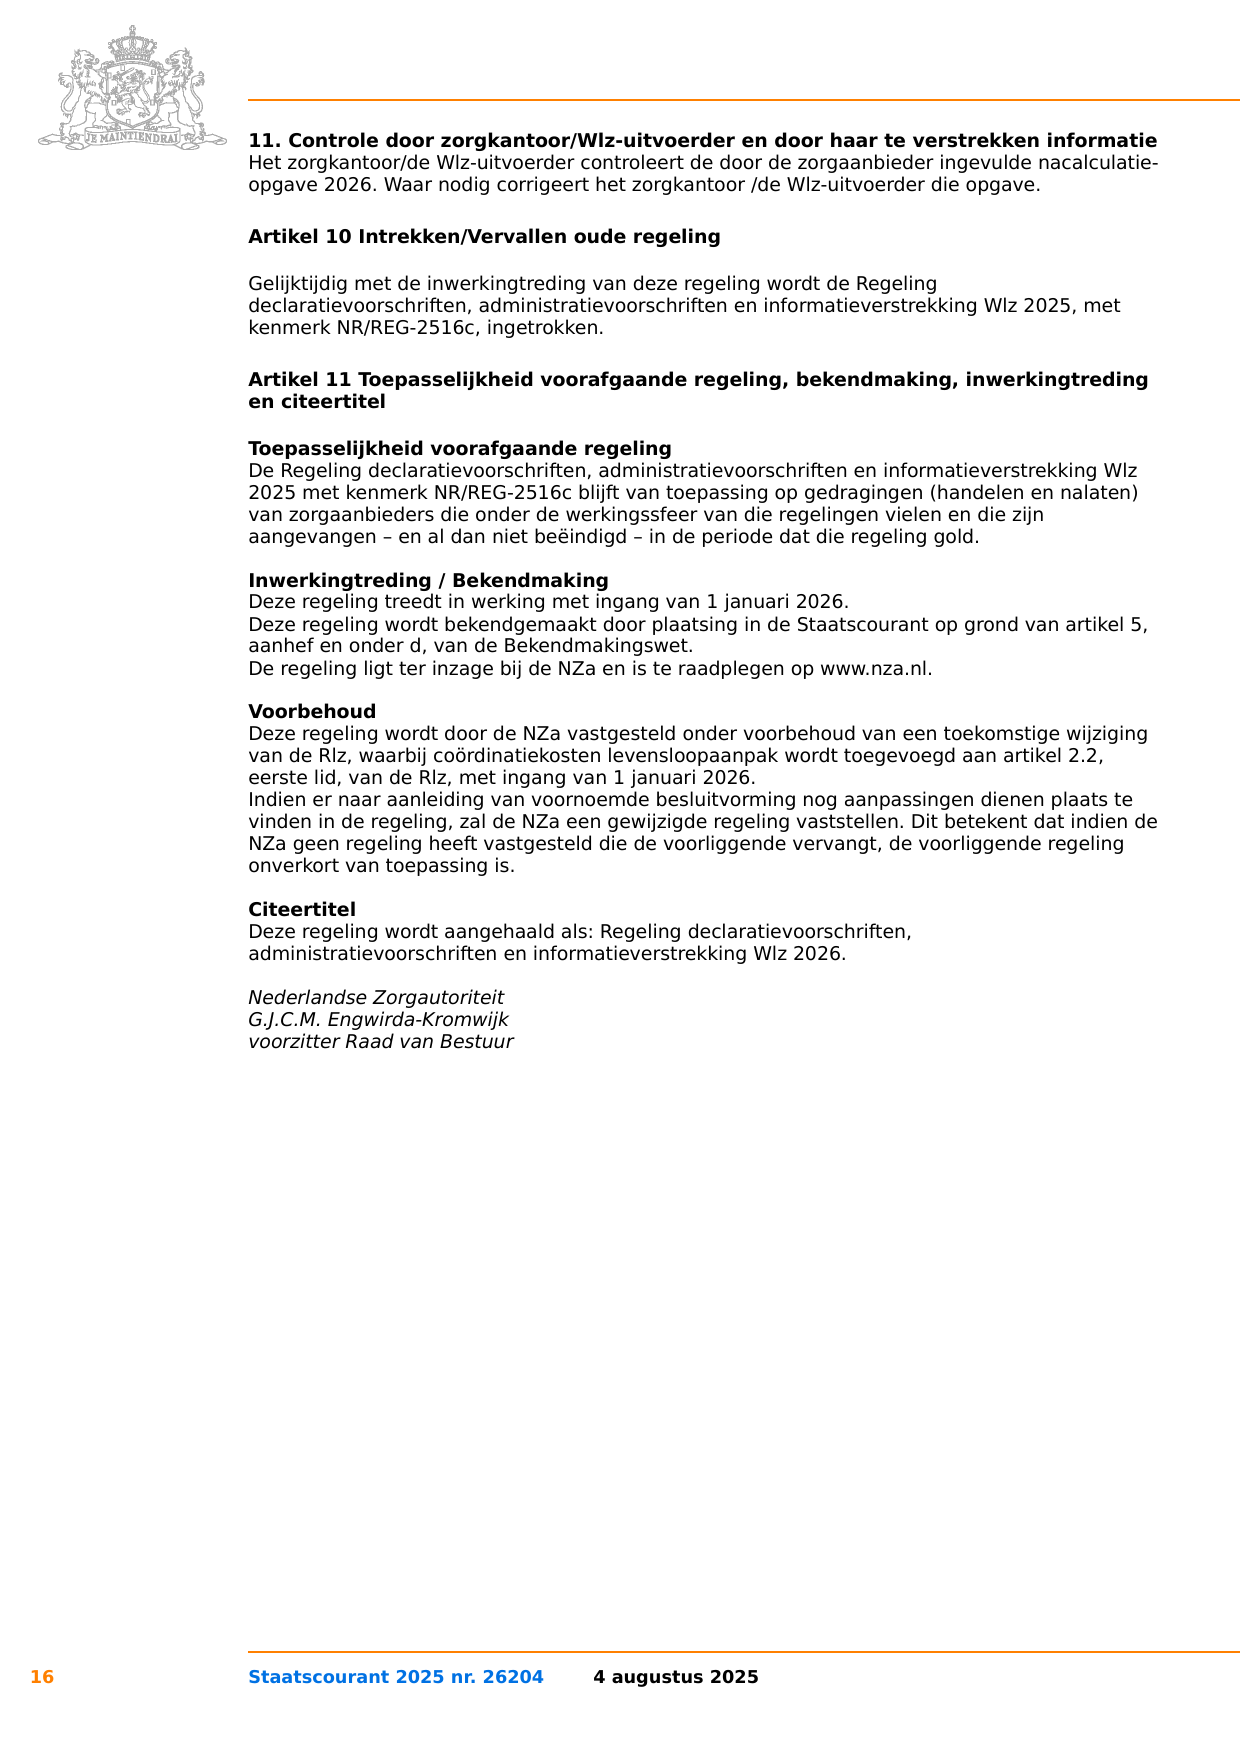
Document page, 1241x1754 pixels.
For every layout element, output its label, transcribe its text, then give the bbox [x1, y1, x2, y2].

text Deze regeling wordt aangehaald als: Regeling declaratievoorschriften, administratievoorschriften en informatieverstrekking Wlz 2026. [248, 921, 1163, 965]
subtitle Artikel 10 Intrekken/Vervallen oude regeling [248, 226, 1163, 248]
text De Regeling declaratievoorschriften, administratievoorschriften en informatieverstrekking Wlz 2025 met kenmerk NR/REG-2516c blijft van toepassing op gedragingen (handelen en nalaten) van zorgaanbieders die onder de werkingssfeer van die regelingen vielen en die zijn aangevangen – en al dan niet beëindigd – in de periode dat die regeling gold. [248, 460, 1163, 548]
subtitle Citeertitel [248, 899, 1163, 921]
picture [38, 25, 227, 150]
subtitle 11. Controle door zorgkantoor/Wlz-uitvoerder en door haar te verstrekken informatie [248, 130, 1163, 152]
subtitle Toepasselijkheid voorafgaande regeling [248, 438, 1163, 460]
text Nederlandse Zorgautoriteit G.J.C.M. Engwirda-Kromwijk voorzitter Raad van Bestuur [248, 987, 1163, 1053]
subtitle Artikel 11 Toepasselijkheid voorafgaande regeling, bekendmaking, inwerkingtreding en citeertitel [248, 369, 1163, 413]
text De regeling ligt ter inzage bij de NZa en is te raadplegen op www.nza.nl. [248, 657, 1163, 679]
text Gelijktijdig met de inwerkingtreding van deze regeling wordt de Regeling declaratievoorschriften, administratievoorschriften en informatieverstrekking Wlz 2025, met kenmerk NR/REG-2516c, ingetrokken. [248, 273, 1163, 339]
text Indien er naar aanleiding van voornoemde besluitvorming nog aanpassingen dienen plaats te vinden in de regeling, zal de NZa een gewijzigde regeling vaststellen. Dit betekent dat indien de NZa geen regeling heeft vastgesteld die de voorliggende vervangt, de voorliggende regeling onverkort van toepassing is. [248, 789, 1163, 877]
text Deze regeling wordt door de NZa vastgesteld onder voorbehoud van een toekomstige wijziging van de Rlz, waarbij coördinatiekosten levensloopaanpak wordt toegevoegd aan artikel 2.2, eerste lid, van de Rlz, met ingang van 1 januari 2026. [248, 723, 1163, 789]
text Deze regeling treedt in werking met ingang van 1 januari 2026. [248, 591, 1163, 613]
text Het zorgkantoor/de Wlz-uitvoerder controleert de door de zorgaanbieder ingevulde nacalculatie-opgave 2026. Waar nodig corrigeert het zorgkantoor /de Wlz-uitvoerder die opgave. [248, 152, 1163, 196]
subtitle Inwerkingtreding / Bekendmaking [248, 569, 1163, 591]
subtitle Voorbehoud [248, 701, 1163, 723]
text Deze regeling wordt bekendgemaakt door plaatsing in de Staatscourant op grond van artikel 5, aanhef en onder d, van de Bekendmakingswet. [248, 613, 1163, 657]
